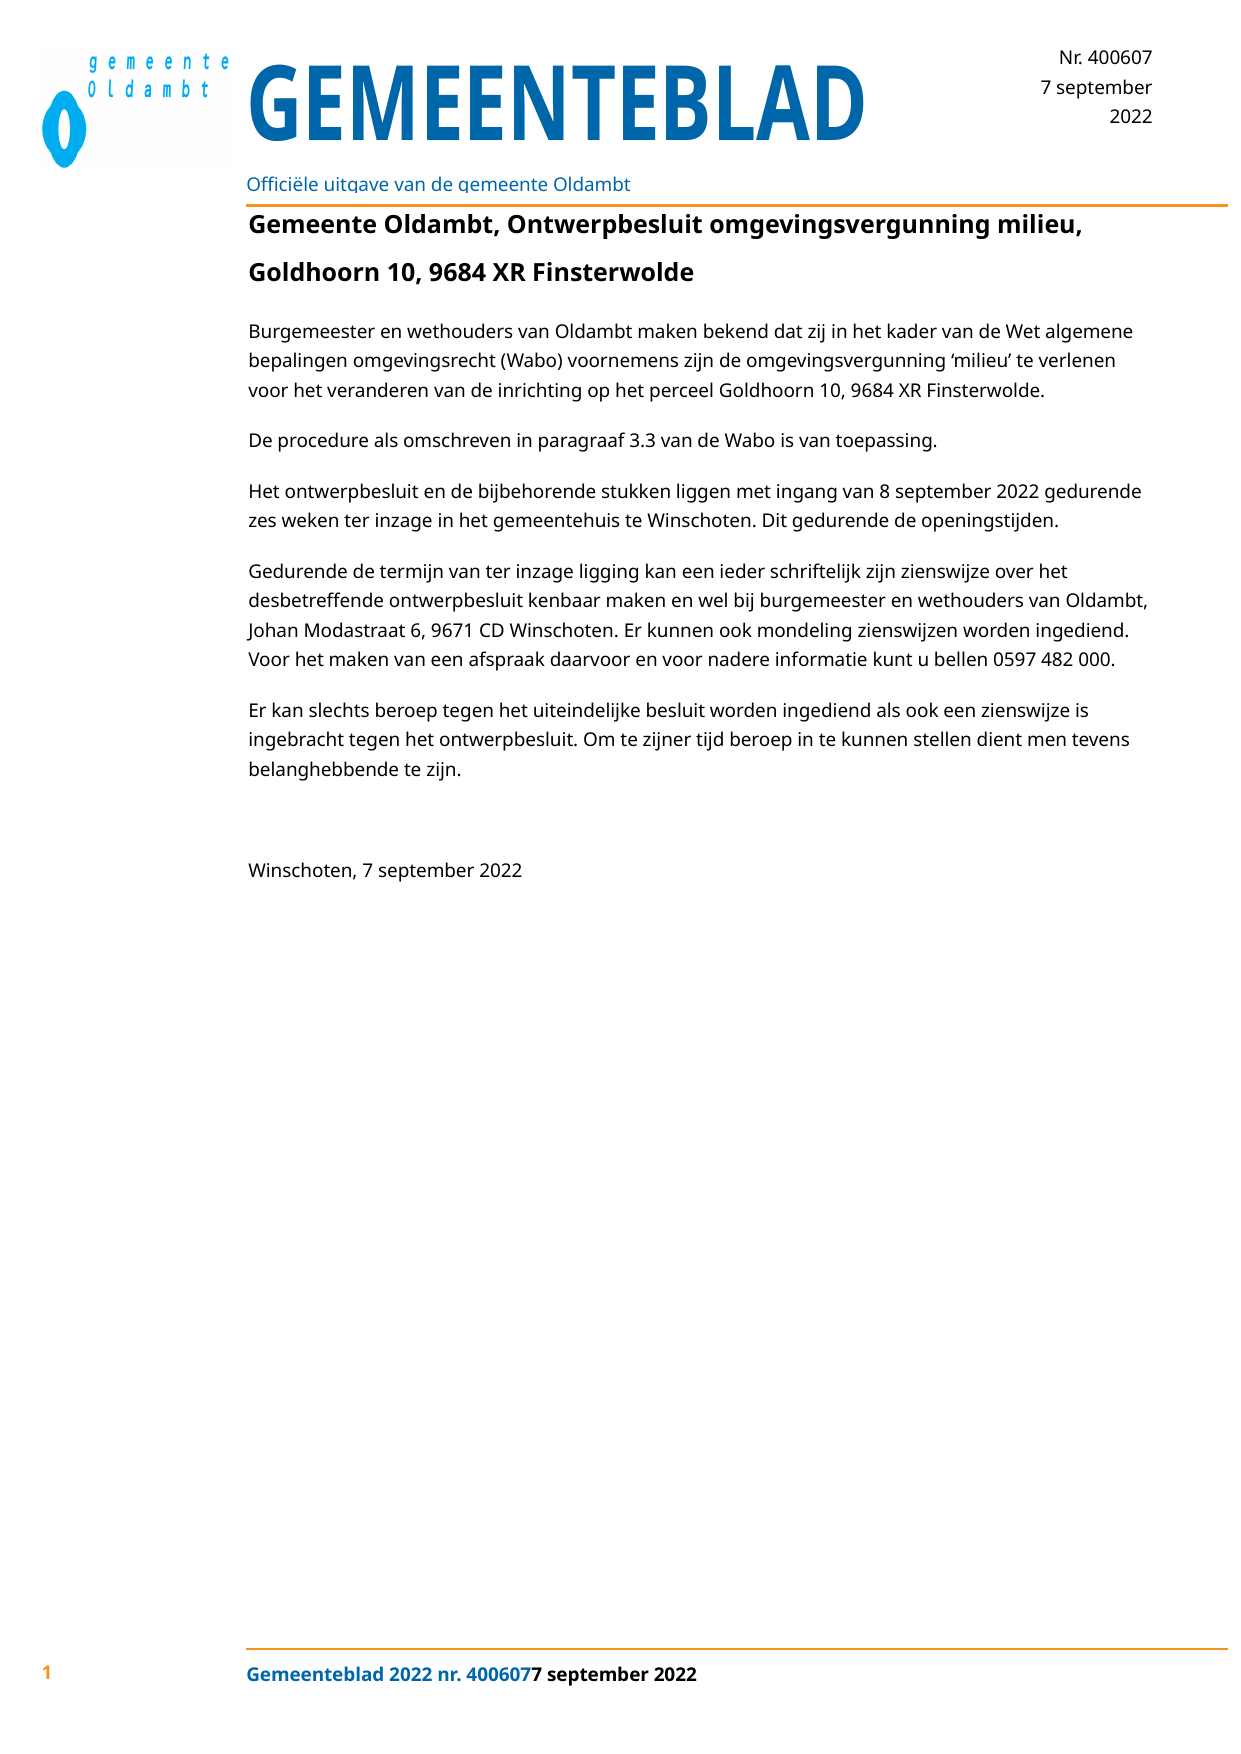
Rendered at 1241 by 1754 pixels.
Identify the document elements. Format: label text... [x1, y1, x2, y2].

text Er kan slechts beroep tegen het uiteindelijke besluit worden ingediend als ook een zienswijze is ingebracht tegen het ontwerpbesluit. Om te zijner tijd beroep in te kunnen stellen dient men tevens belanghebbende te zijn. [248, 697, 1152, 782]
text Gedurende de termijn van ter inzage ligging kan een ieder schriftelijk zijn zienswijze over het desbetreffende ontwerpbesluit kenbaar maken en wel bij burgemeester en wethouders van Oldambt, Johan Modastraat 6, 9671 CD Winschoten. Er kunnen ook mondeling zienswijzen worden ingediend. Voor het maken van een afspraak daarvoor en voor nadere informatie kunt u bellen 0597 482 000. [248, 558, 1152, 672]
text Winschoten, 7 september 2022 [248, 857, 1152, 883]
text De procedure als omschreven in paragraaf 3.3 van de Wabo is van toepassing. [248, 427, 1152, 453]
text Burgemeester en wethouders van Oldambt maken bekend dat zij in het kader van de Wet algemene bepalingen omgevingsrecht (Wabo) voornemens zijn de omgevingsvergunning ‘milieu’ te verlenen voor het veranderen van de inrichting op het perceel Goldhoorn 10, 9684 XR Finsterwolde. [248, 318, 1152, 403]
text Gemeente Oldambt, Ontwerpbesluit omgevingsvergunning milieu, Goldhoorn 10, 9684 XR Finsterwolde [248, 207, 1152, 288]
text Het ontwerpbesluit en de bijbehorende stukken liggen met ingang van 8 september 2022 gedurende zes weken ter inzage in het gemeentehuis te Winschoten. Dit gedurende de openingstijden. [248, 478, 1152, 533]
picture [41, 47, 231, 172]
